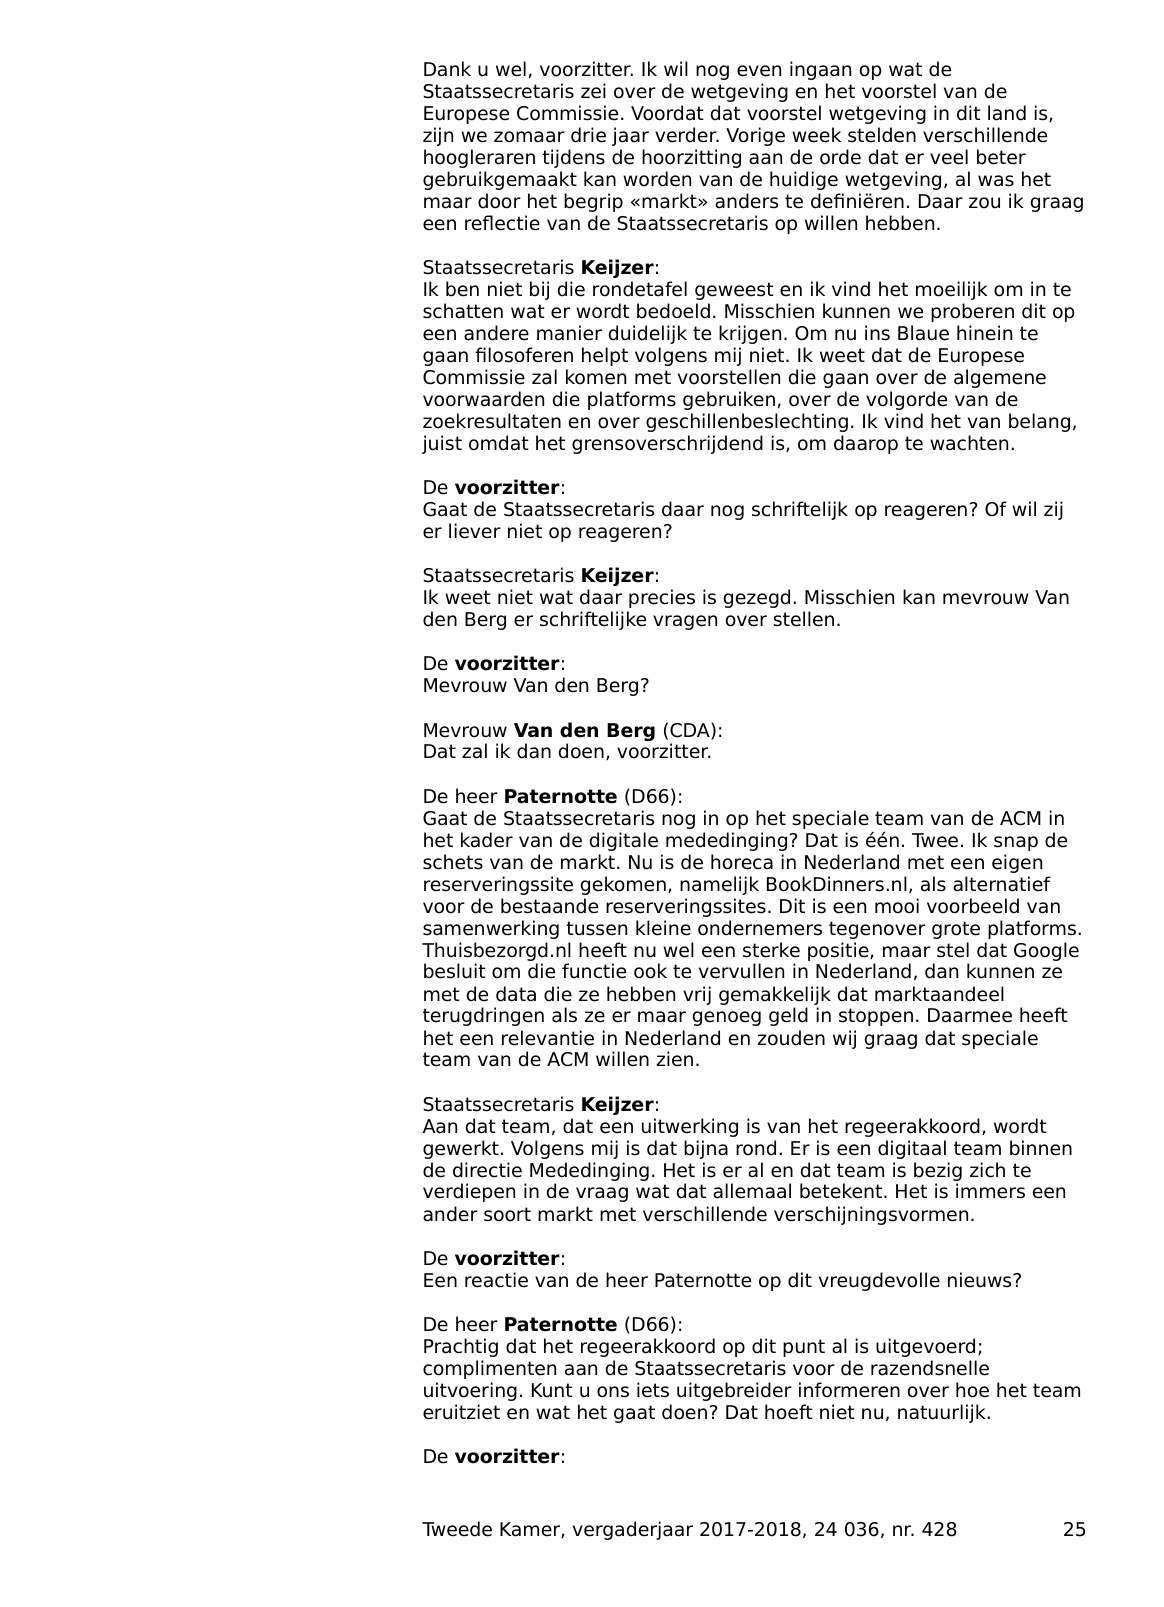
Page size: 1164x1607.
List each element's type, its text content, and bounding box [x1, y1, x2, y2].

text De voorzitter: [422, 1446, 1087, 1468]
text De heer Paternotte (D66): [422, 786, 1087, 808]
text De voorzitter: [422, 1248, 1087, 1269]
text Gaat de Staatssecretaris nog in op het speciale team van de ACM in het kader van de digitale mededinging? Dat is één. Twee. Ik snap de schets van de markt. Nu is de horeca in Nederland met een eigen reserveringssite gekomen, namelijk BookDinners.nl, als alternatief voor de bestaande reserveringssites. Dit is een mooi voorbeeld van samenwerking tussen kleine ondernemers tegenover grote platforms. Thuisbezorgd.nl heeft nu wel een sterke positie, maar stel dat Google besluit om die functie ook te vervullen in Nederland, dan kunnen ze met de data die ze hebben vrij gemakkelijk dat marktaandeel terugdringen als ze er maar genoeg geld in stoppen. Daarmee heeft het een relevantie in Nederland en zouden wij graag dat speciale team van de ACM willen zien. [422, 808, 1087, 1071]
text Ik weet niet wat daar precies is gezegd. Misschien kan mevrouw Van den Berg er schriftelijke vragen over stellen. [422, 587, 1087, 631]
text Staatssecretaris Keijzer: [422, 565, 1087, 587]
text Ik ben niet bij die rondetafel geweest en ik vind het moeilijk om in te schatten wat er wordt bedoeld. Misschien kunnen we proberen dit op een andere manier duidelijk te krijgen. Om nu ins Blaue hinein te gaan filosoferen helpt volgens mij niet. Ik weet dat de Europese Commissie zal komen met voorstellen die gaan over de algemene voorwaarden die platforms gebruiken, over de volgorde van de zoekresultaten en over geschillenbeslechting. Ik vind het van belang, juist omdat het grensoverschrijdend is, om daarop te wachten. [422, 279, 1087, 455]
text De heer Paternotte (D66): [422, 1314, 1087, 1336]
text Mevrouw Van den Berg (CDA): [422, 719, 1087, 741]
text Gaat de Staatssecretaris daar nog schriftelijk op reageren? Of wil zij er liever niet op reageren? [422, 499, 1087, 543]
text De voorzitter: [422, 477, 1087, 499]
text Dat zal ik dan doen, voorzitter. [422, 741, 1087, 763]
text Prachtig dat het regeerakkoord op dit punt al is uitgevoerd; complimenten aan de Staatssecretaris voor de razendsnelle uitvoering. Kunt u ons iets uitgebreider informeren over hoe het team eruitziet en wat het gaat doen? Dat hoeft niet nu, natuurlijk. [422, 1336, 1087, 1424]
text Staatssecretaris Keijzer: [422, 1093, 1087, 1116]
text De voorzitter: [422, 653, 1087, 675]
text Mevrouw Van den Berg? [422, 675, 1087, 697]
text Een reactie van de heer Paternotte op dit vreugdevolle nieuws? [422, 1269, 1087, 1292]
text Staatssecretaris Keijzer: [422, 257, 1087, 279]
text Dank u wel, voorzitter. Ik wil nog even ingaan op wat de Staatssecretaris zei over de wetgeving en het voorstel van de Europese Commissie. Voordat dat voorstel wetgeving in dit land is, zijn we zomaar drie jaar verder. Vorige week stelden verschillende hoogleraren tijdens de hoorzitting aan de orde dat er veel beter gebruikgemaakt kan worden van de huidige wetgeving, al was het maar door het begrip «markt» anders te definiëren. Daar zou ik graag een reflectie van de Staatssecretaris op willen hebben. [422, 59, 1087, 235]
text Aan dat team, dat een uitwerking is van het regeerakkoord, wordt gewerkt. Volgens mij is dat bijna rond. Er is een digitaal team binnen de directie Mededinging. Het is er al en dat team is bezig zich te verdiepen in de vraag wat dat allemaal betekent. Het is immers een ander soort markt met verschillende verschijningsvormen. [422, 1116, 1087, 1225]
